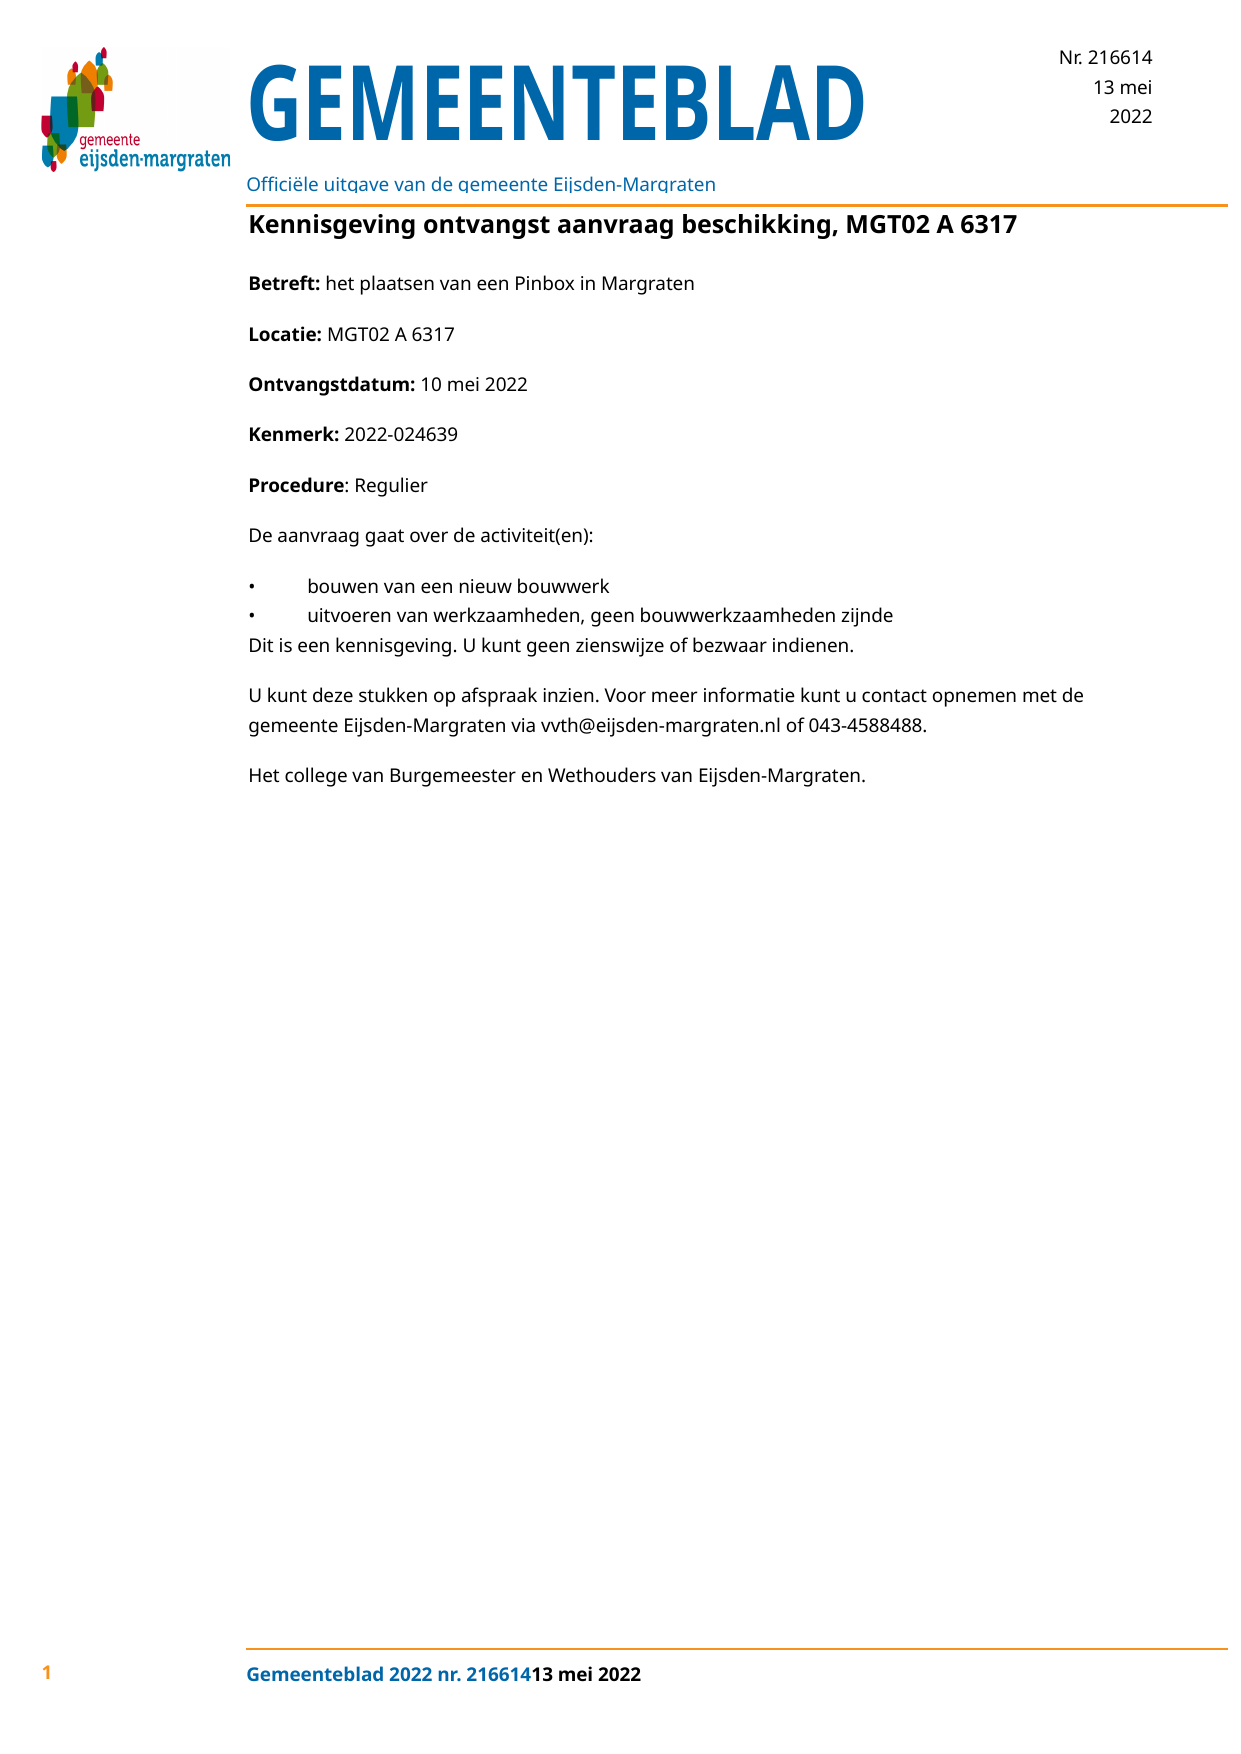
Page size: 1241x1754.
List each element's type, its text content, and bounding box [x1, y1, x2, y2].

text Dit is een kennisgeving. U kunt geen zienswijze of bezwaar indienen. [248, 632, 1152, 658]
list uitvoeren van werkzaamheden, geen bouwwerkzaamheden zijnde [248, 602, 1152, 628]
picture [41, 47, 231, 172]
text Locatie: MGT02 A 6317 [248, 321, 1152, 346]
text Betreft: het plaatsen van een Pinbox in Margraten [248, 270, 1152, 296]
list bouwen van een nieuw bouwwerk [248, 573, 1152, 598]
text Kenmerk: 2022-024639 [248, 422, 1152, 447]
text Procedure: Regulier [248, 472, 1152, 498]
text Kennisgeving ontvangst aanvraag beschikking, MGT02 A 6317 [248, 207, 1152, 241]
text Het college van Burgemeester en Wethouders van Eijsden-Margraten. [248, 762, 1152, 788]
text Ontvangstdatum: 10 mei 2022 [248, 371, 1152, 397]
text De aanvraag gaat over de activiteit(en): [248, 522, 1152, 548]
text U kunt deze stukken op afspraak inzien. Voor meer informatie kunt u contact opnemen met de gemeente Eijsden-Margraten via vvth@eijsden-margraten.nl of 043-4588488. [248, 682, 1152, 738]
